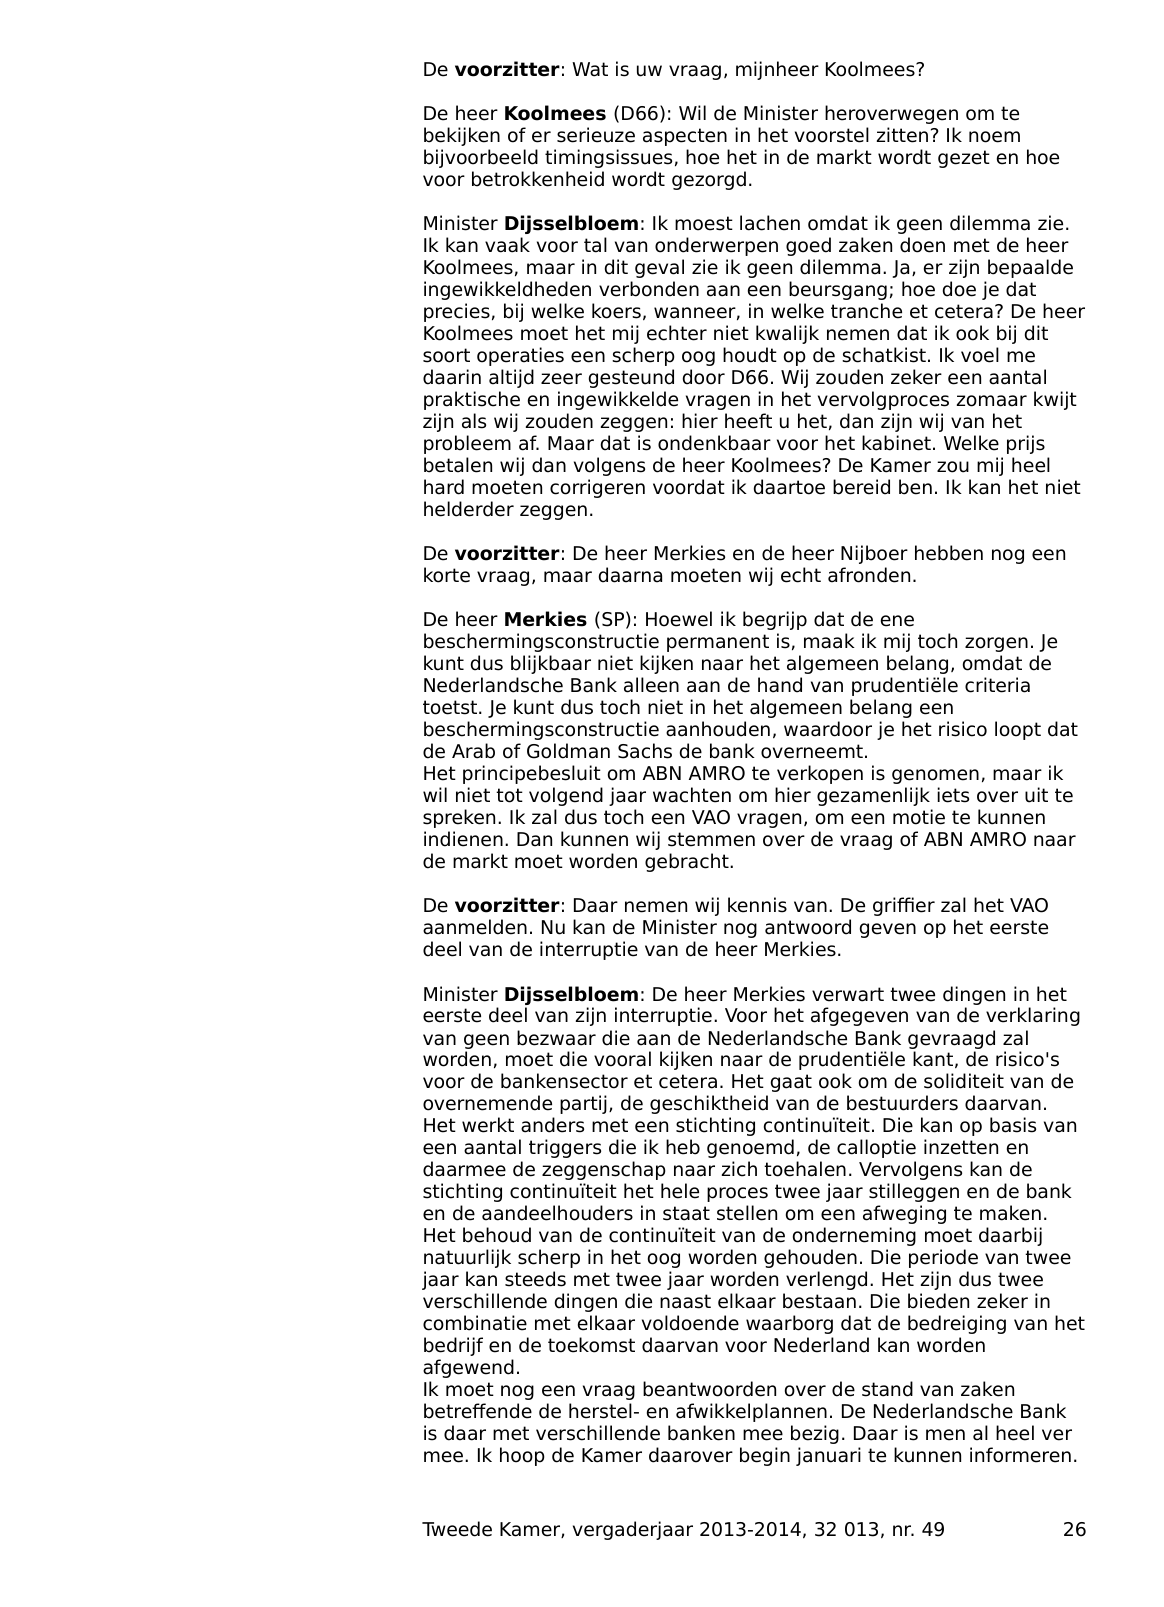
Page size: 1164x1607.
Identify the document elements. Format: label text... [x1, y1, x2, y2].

text Minister Dijsselbloem: De heer Merkies verwart twee dingen in het eerste deel van zijn interruptie. Voor het afgegeven van de verklaring van geen bezwaar die aan de Nederlandsche Bank gevraagd zal worden, moet die vooral kijken naar de prudentiële kant, de risico's voor de bankensector et cetera. Het gaat ook om de soliditeit van de overnemende partij, de geschiktheid van de bestuurders daarvan. Het werkt anders met een stichting continuïteit. Die kan op basis van een aantal triggers die ik heb genoemd, de calloptie inzetten en daarmee de zeggenschap naar zich toehalen. Vervolgens kan de stichting continuïteit het hele proces twee jaar stilleggen en de bank en de aandeelhouders in staat stellen om een afweging te maken. Het behoud van de continuïteit van de onderneming moet daarbij natuurlijk scherp in het oog worden gehouden. Die periode van twee jaar kan steeds met twee jaar worden verlengd. Het zijn dus twee verschillende dingen die naast elkaar bestaan. Die bieden zeker in combinatie met elkaar voldoende waarborg dat de bedreiging van het bedrijf en de toekomst daarvan voor Nederland kan worden afgewend. [422, 983, 1087, 1379]
text De voorzitter: Daar nemen wij kennis van. De griffier zal het VAO aanmelden. Nu kan de Minister nog antwoord geven op het eerste deel van de interruptie van de heer Merkies. [422, 895, 1087, 961]
text Het principebesluit om ABN AMRO te verkopen is genomen, maar ik wil niet tot volgend jaar wachten om hier gezamenlijk iets over uit te spreken. Ik zal dus toch een VAO vragen, om een motie te kunnen indienen. Dan kunnen wij stemmen over de vraag of ABN AMRO naar de markt moet worden gebracht. [422, 763, 1087, 873]
text Minister Dijsselbloem: Ik moest lachen omdat ik geen dilemma zie. Ik kan vaak voor tal van onderwerpen goed zaken doen met de heer Koolmees, maar in dit geval zie ik geen dilemma. Ja, er zijn bepaalde ingewikkeldheden verbonden aan een beursgang; hoe doe je dat precies, bij welke koers, wanneer, in welke tranche et cetera? De heer Koolmees moet het mij echter niet kwalijk nemen dat ik ook bij dit soort operaties een scherp oog houdt op de schatkist. Ik voel me daarin altijd zeer gesteund door D66. Wij zouden zeker een aantal praktische en ingewikkelde vragen in het vervolgproces zomaar kwijt zijn als wij zouden zeggen: hier heeft u het, dan zijn wij van het probleem af. Maar dat is ondenkbaar voor het kabinet. Welke prijs betalen wij dan volgens de heer Koolmees? De Kamer zou mij heel hard moeten corrigeren voordat ik daartoe bereid ben. Ik kan het niet helderder zeggen. [422, 213, 1087, 521]
text De voorzitter: De heer Merkies en de heer Nijboer hebben nog een korte vraag, maar daarna moeten wij echt afronden. [422, 543, 1087, 587]
text De heer Koolmees (D66): Wil de Minister heroverwegen om te bekijken of er serieuze aspecten in het voorstel zitten? Ik noem bijvoorbeeld timingsissues, hoe het in de markt wordt gezet en hoe voor betrokkenheid wordt gezorgd. [422, 103, 1087, 191]
text De heer Merkies (SP): Hoewel ik begrijp dat de ene beschermingsconstructie permanent is, maak ik mij toch zorgen. Je kunt dus blijkbaar niet kijken naar het algemeen belang, omdat de Nederlandsche Bank alleen aan de hand van prudentiële criteria toetst. Je kunt dus toch niet in het algemeen belang een beschermingsconstructie aanhouden, waardoor je het risico loopt dat de Arab of Goldman Sachs de bank overneemt. [422, 609, 1087, 763]
text De voorzitter: Wat is uw vraag, mijnheer Koolmees? [422, 59, 1087, 81]
text Ik moet nog een vraag beantwoorden over de stand van zaken betreffende de herstel- en afwikkelplannen. De Nederlandsche Bank is daar met verschillende banken mee bezig. Daar is men al heel ver mee. Ik hoop de Kamer daarover begin januari te kunnen informeren. [422, 1379, 1087, 1467]
